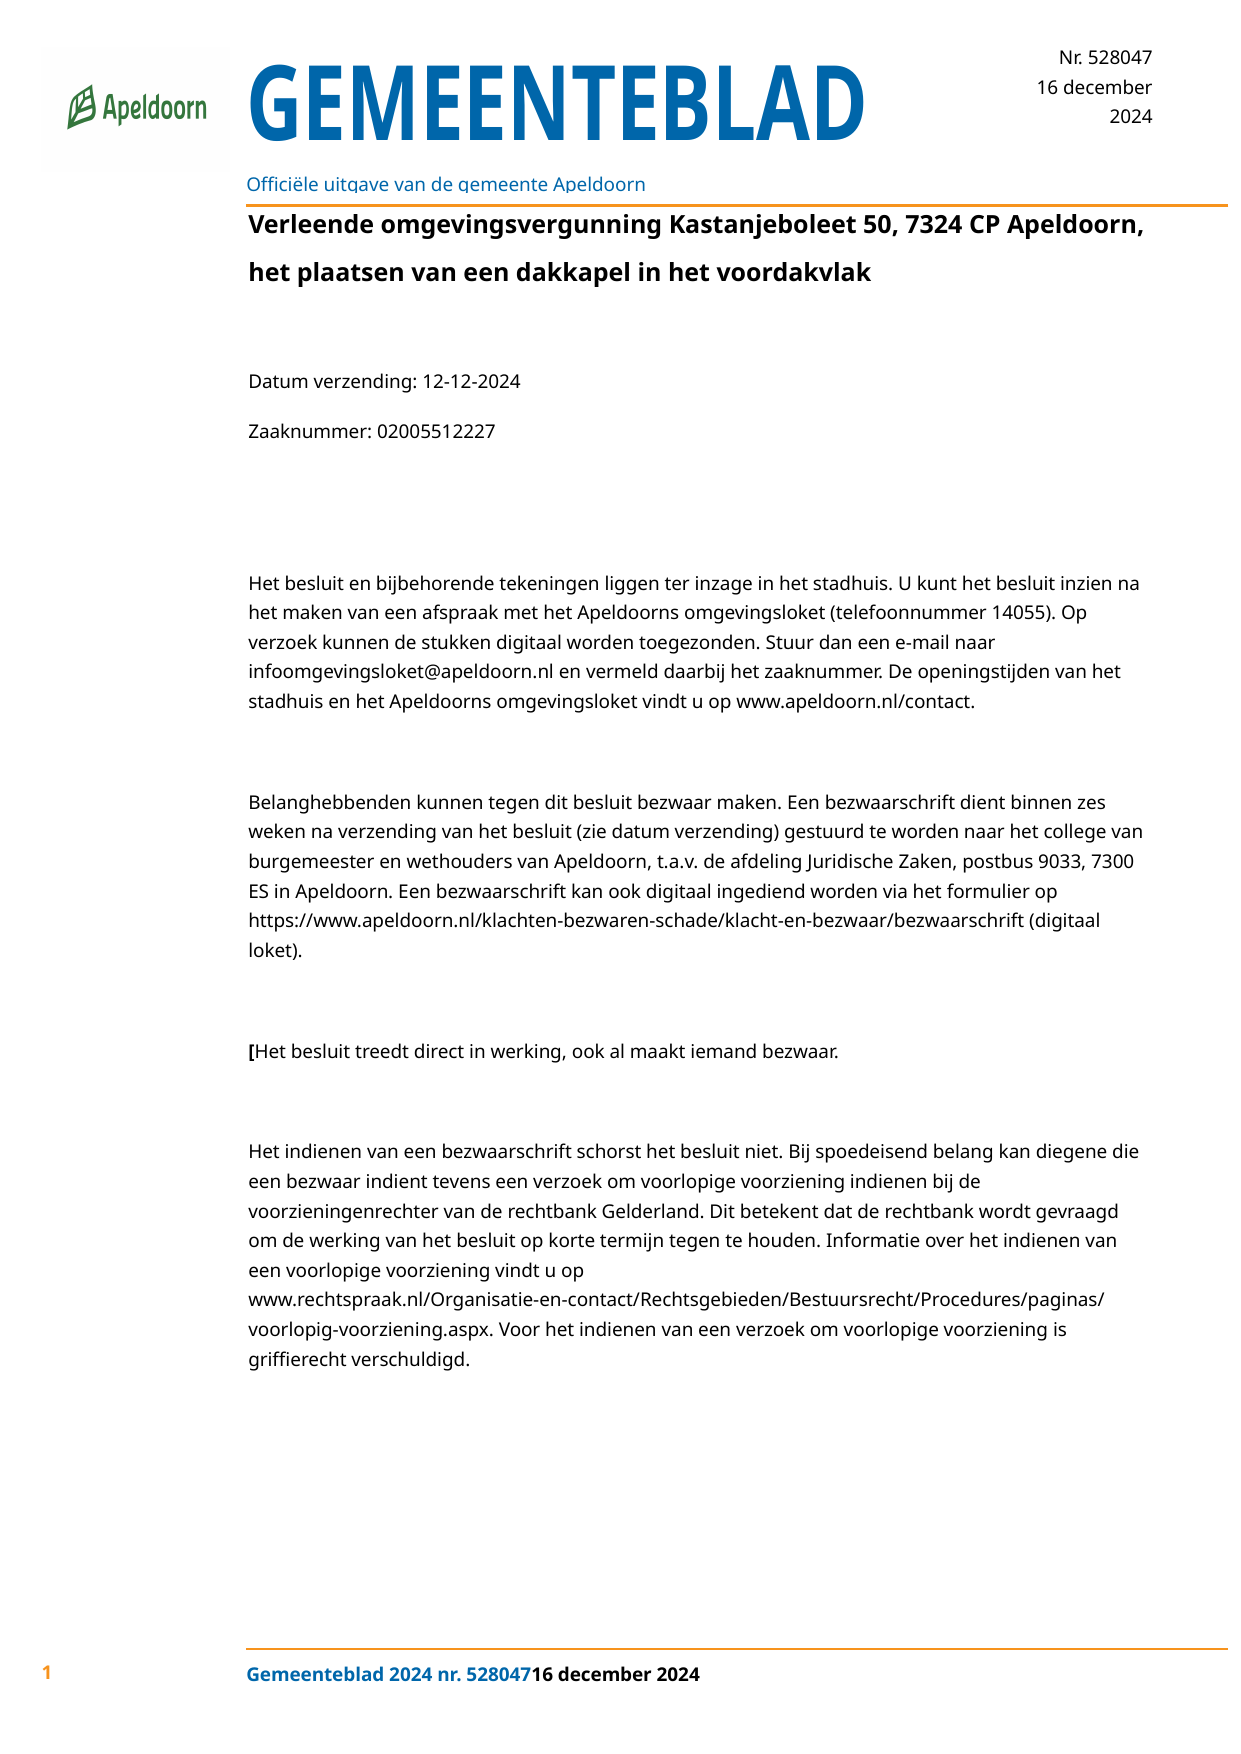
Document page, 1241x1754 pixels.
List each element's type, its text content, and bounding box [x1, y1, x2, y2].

text Verleende omgevingsvergunning Kastanjeboleet 50, 7324 CP Apeldoorn, het plaatsen van een dakkapel in het voordakvlak [248, 207, 1152, 288]
picture [41, 47, 231, 172]
text Datum verzending: 12-12-2024 [248, 368, 1152, 394]
text Belanghebbenden kunnen tegen dit besluit bezwaar maken. Een bezwaarschrift dient binnen zes weken na verzending van het besluit (zie datum verzending) gestuurd te worden naar het college van burgemeester en wethouders van Apeldoorn, t.a.v. de afdeling Juridische Zaken, postbus 9033, 7300 ES in Apeldoorn. Een bezwaarschrift kan ook digitaal ingediend worden via het formulier op https://www.apeldoorn.nl/klachten-bezwaren-schade/klacht-en-bezwaar/bezwaarschrift (digitaal loket). [248, 789, 1152, 963]
text [Het besluit treedt direct in werking, ook al maakt iemand bezwaar. [248, 1038, 1152, 1064]
text Het indienen van een bezwaarschrift schorst het besluit niet. Bij spoedeisend belang kan diegene die een bezwaar indient tevens een verzoek om voorlopige voorziening indienen bij de voorzieningenrechter van de rechtbank Gelderland. Dit betekent dat de rechtbank wordt gevraagd om de werking van het besluit op korte termijn tegen te houden. Informatie over het indienen van een voorlopige voorziening vindt u op www.rechtspraak.nl/Organisatie-en-contact/Rechtsgebieden/Bestuursrecht/Procedures/paginas/voorlopig-voorziening.aspx. Voor het indienen van een verzoek om voorlopige voorziening is griffierecht verschuldigd. [248, 1139, 1152, 1372]
text Het besluit en bijbehorende tekeningen liggen ter inzage in het stadhuis. U kunt het besluit inzien na het maken van een afspraak met het Apeldoorns omgevingsloket (telefoonnummer 14055). Op verzoek kunnen de stukken digitaal worden toegezonden. Stuur dan een e-mail naar infoomgevingsloket@apeldoorn.nl en vermeld daarbij het zaaknummer. De openingstijden van het stadhuis en het Apeldoorns omgevingsloket vindt u op www.apeldoorn.nl/contact. [248, 570, 1152, 714]
text Zaaknummer: 02005512227 [248, 419, 1152, 444]
